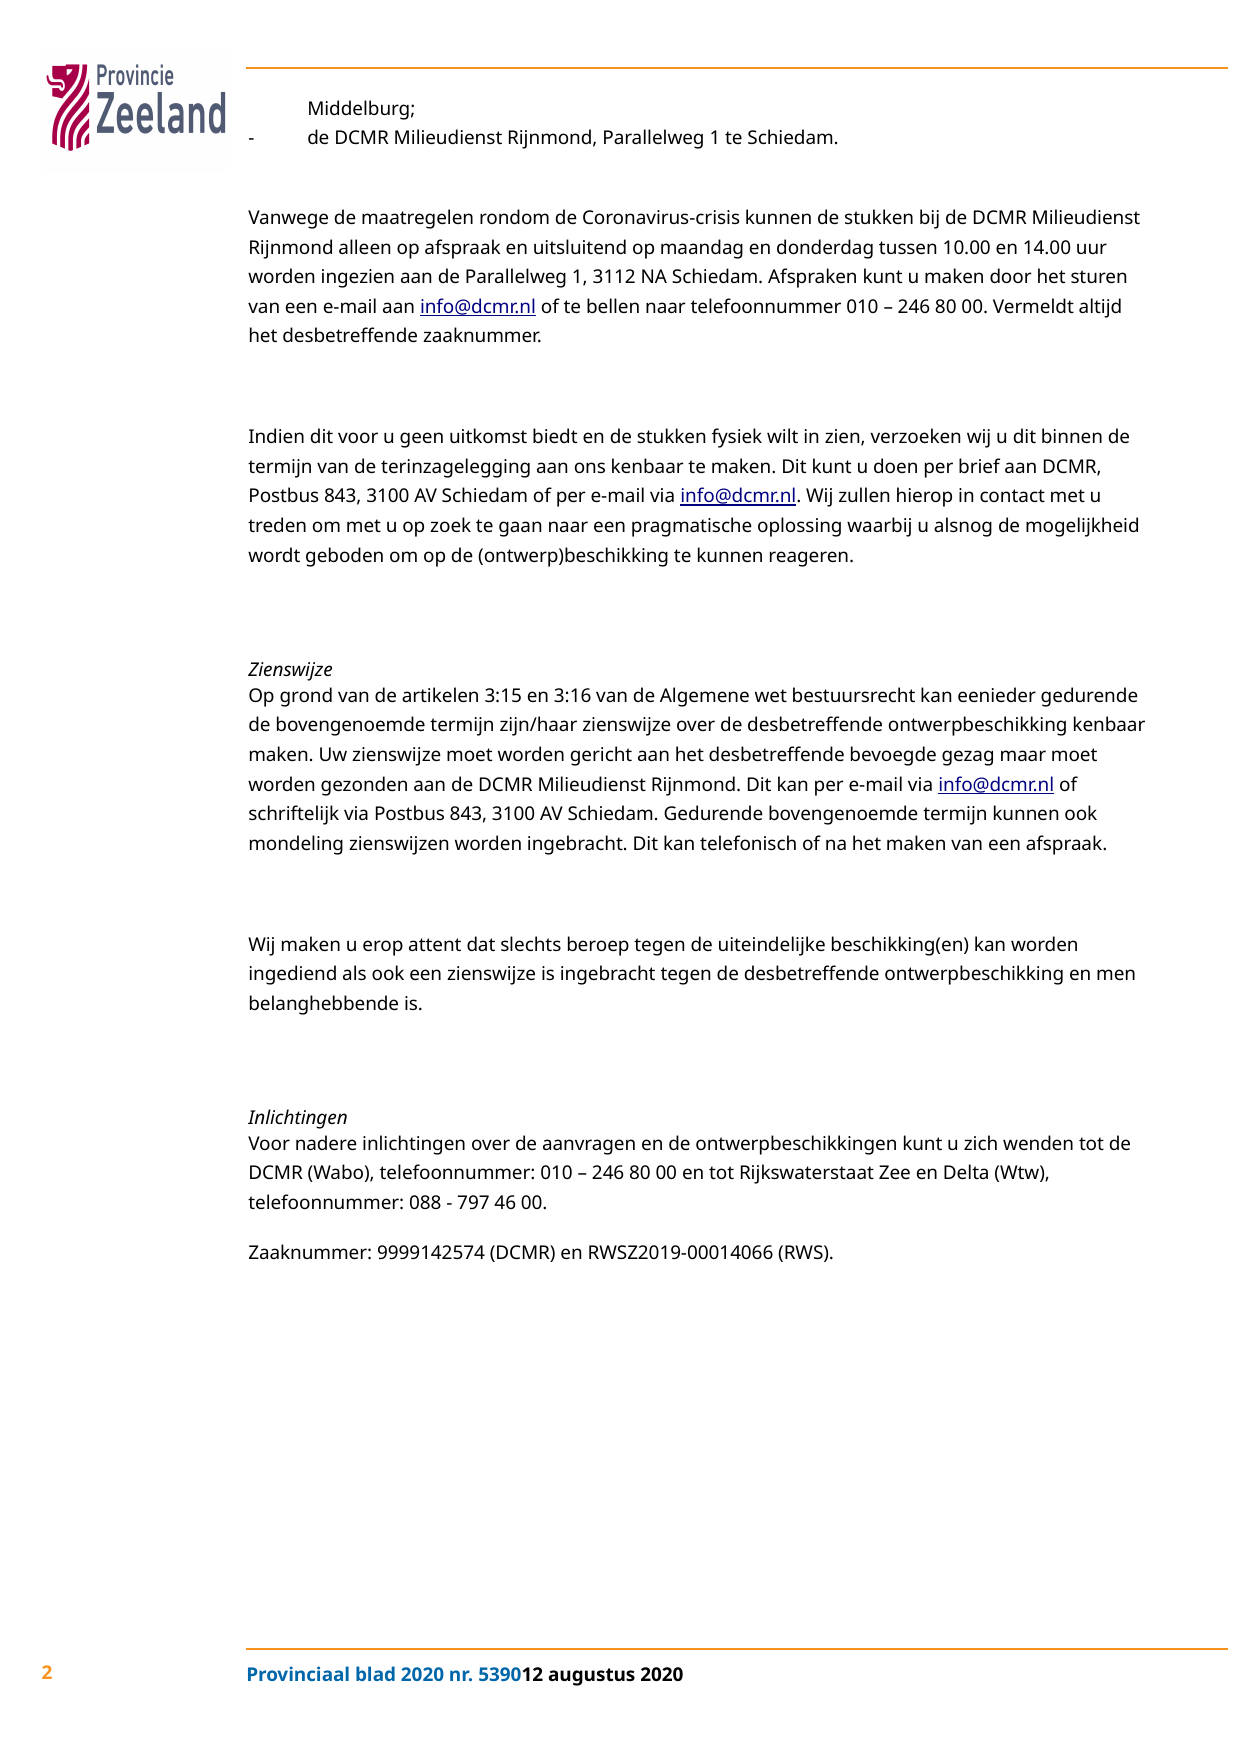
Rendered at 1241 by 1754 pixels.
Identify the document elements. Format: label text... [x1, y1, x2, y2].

text Op grond van de artikelen 3:15 en 3:16 van de Algemene wet bestuursrecht kan eenieder gedurende de bovengenoemde termijn zijn/haar zienswijze over de desbetreffende ontwerpbeschikking kenbaar maken. Uw zienswijze moet worden gericht aan het desbetreffende bevoegde gezag maar moet worden gezonden aan de DCMR Milieudienst Rijnmond. Dit kan per e-mail via info@dcmr.nl of schriftelijk via Postbus 843, 3100 AV Schiedam. Gedurende bovengenoemde termijn kunnen ook mondeling zienswijzen worden ingebracht. Dit kan telefonisch of na het maken van een afspraak. [248, 682, 1152, 856]
text Indien dit voor u geen uitkomst biedt en de stukken fysiek wilt in zien, verzoeken wij u dit binnen de termijn van de terinzagelegging aan ons kenbaar te maken. Dit kunt u doen per brief aan DCMR, Postbus 843, 3100 AV Schiedam of per e-mail via info@dcmr.nl. Wij zullen hierop in contact met u treden om met u op zoek te gaan naar een pragmatische oplossing waarbij u alsnog de mogelijkheid wordt geboden om op de (ontwerp)beschikking te kunnen reageren. [248, 423, 1152, 568]
text Voor nadere inlichtingen over de aanvragen en de ontwerpbeschikkingen kunt u zich wenden tot de DCMR (Wabo), telefoonnummer: 010 – 246 80 00 en tot Rijkswaterstaat Zee en Delta (Wtw), telefoonnummer: 088 - 797 46 00. [248, 1130, 1152, 1215]
list Middelburg; [248, 95, 1152, 121]
text Zienswijze [248, 656, 1152, 682]
text Vanwege de maatregelen rondom de Coronavirus-crisis kunnen de stukken bij de DCMR Milieudienst Rijnmond alleen op afspraak en uitsluitend op maandag en donderdag tussen 10.00 en 14.00 uur worden ingezien aan de Parallelweg 1, 3112 NA Schiedam. Afspraken kunt u maken door het sturen van een e-mail aan info@dcmr.nl of te bellen naar telefoonnummer 010 – 246 80 00. Vermeldt altijd het desbetreffende zaaknummer. [248, 204, 1152, 348]
text Wij maken u erop attent dat slechts beroep tegen de uiteindelijke beschikking(en) kan worden ingediend als ook een zienswijze is ingebracht tegen de desbetreffende ontwerpbeschikking en men belanghebbende is. [248, 931, 1152, 1016]
list de DCMR Milieudienst Rijnmond, Parallelweg 1 te Schiedam. [248, 124, 1152, 150]
text Zaaknummer: 9999142574 (DCMR) en RWSZ2019-00014066 (RWS). [248, 1239, 1152, 1265]
picture [41, 47, 231, 172]
text Inlichtingen [248, 1104, 1152, 1130]
